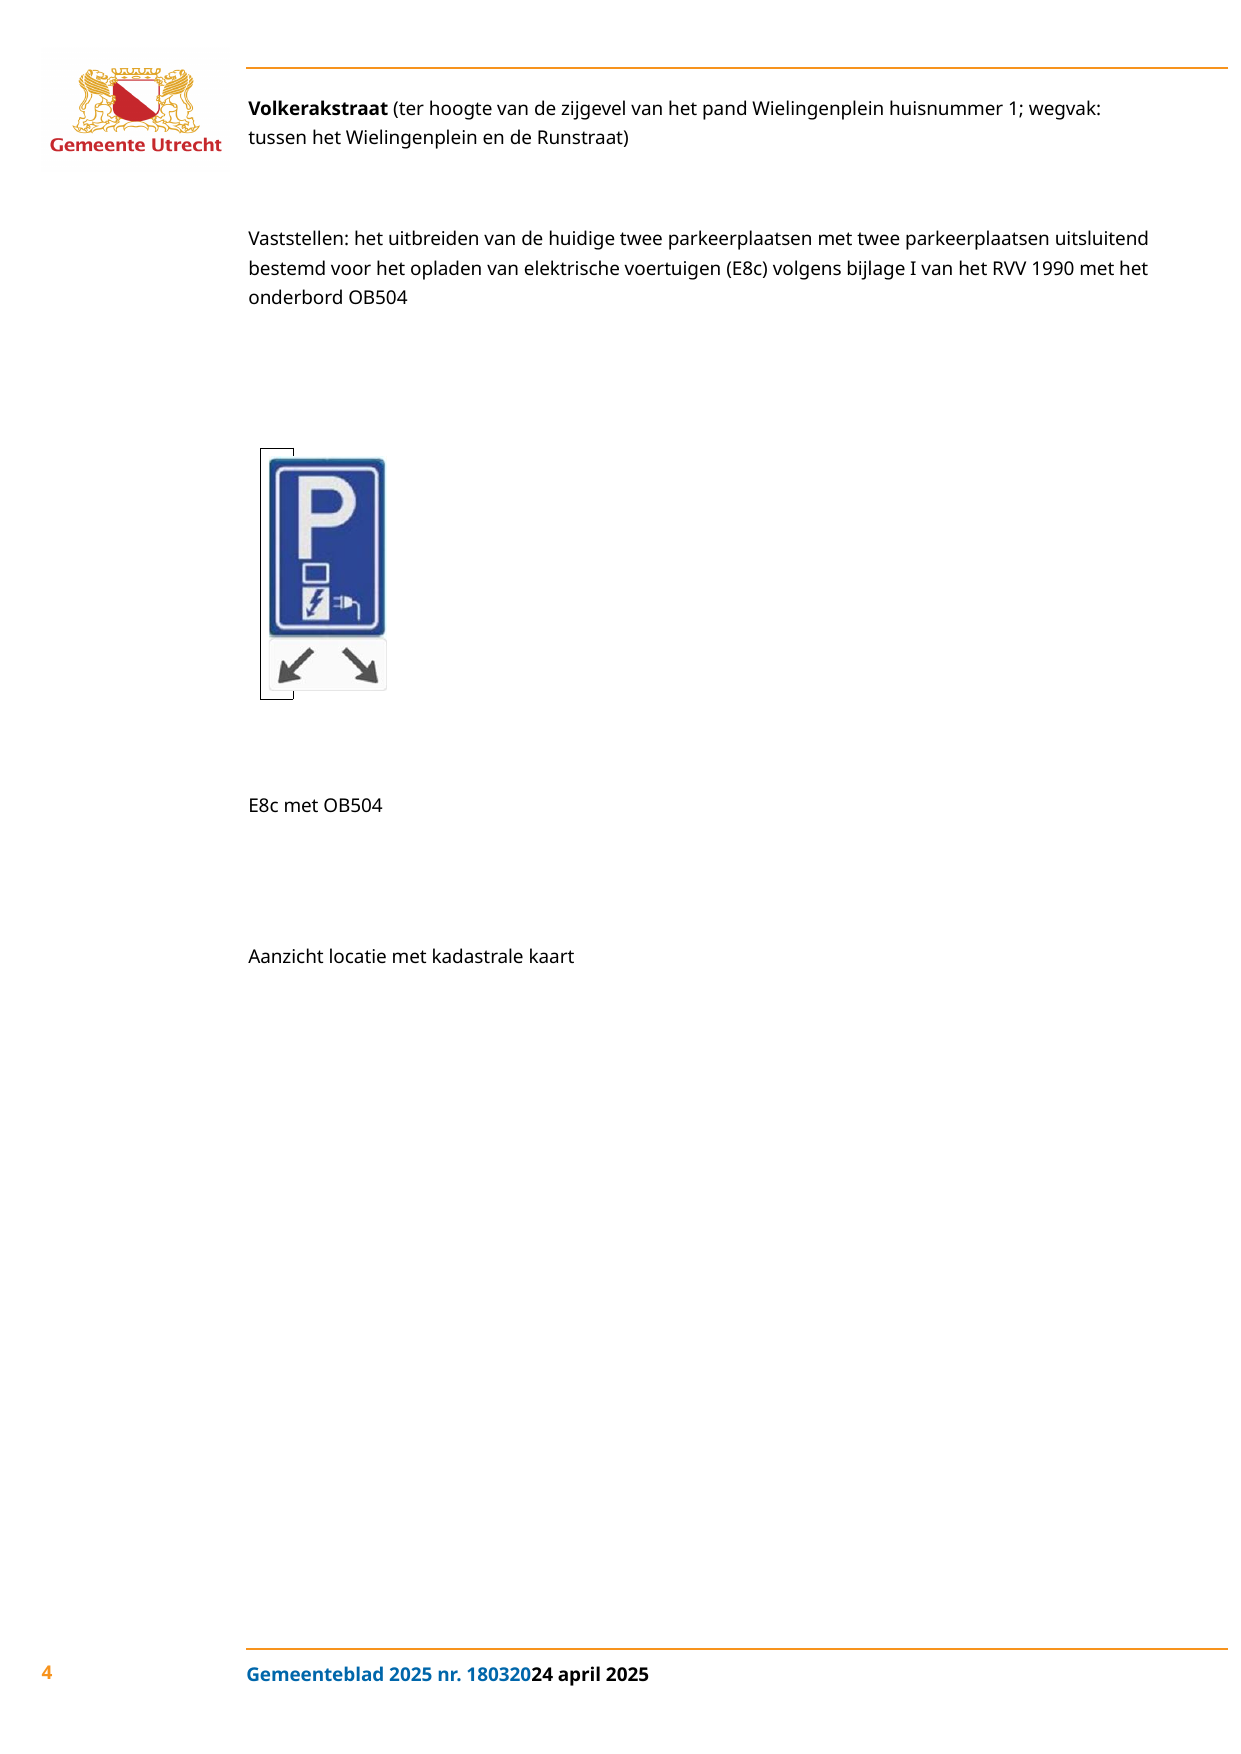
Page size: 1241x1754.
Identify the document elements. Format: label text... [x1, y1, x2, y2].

text Aanzicht locatie met kadastrale kaart [248, 943, 1152, 969]
picture [41, 47, 231, 172]
text Volkerakstraat (ter hoogte van de zijgevel van het pand Wielingenplein huisnummer 1; wegvak: tussen het Wielingenplein en de Runstraat) [248, 95, 1152, 150]
text Vaststellen: het uitbreiden van de huidige twee parkeerplaatsen met twee parkeerplaatsen uitsluitend bestemd voor het opladen van elektrische voertuigen (E8c) volgens bijlage I van het RVV 1990 met het onderbord OB504 [248, 225, 1152, 310]
text E8c met OB504 [248, 792, 1152, 818]
picture [268, 456, 387, 691]
